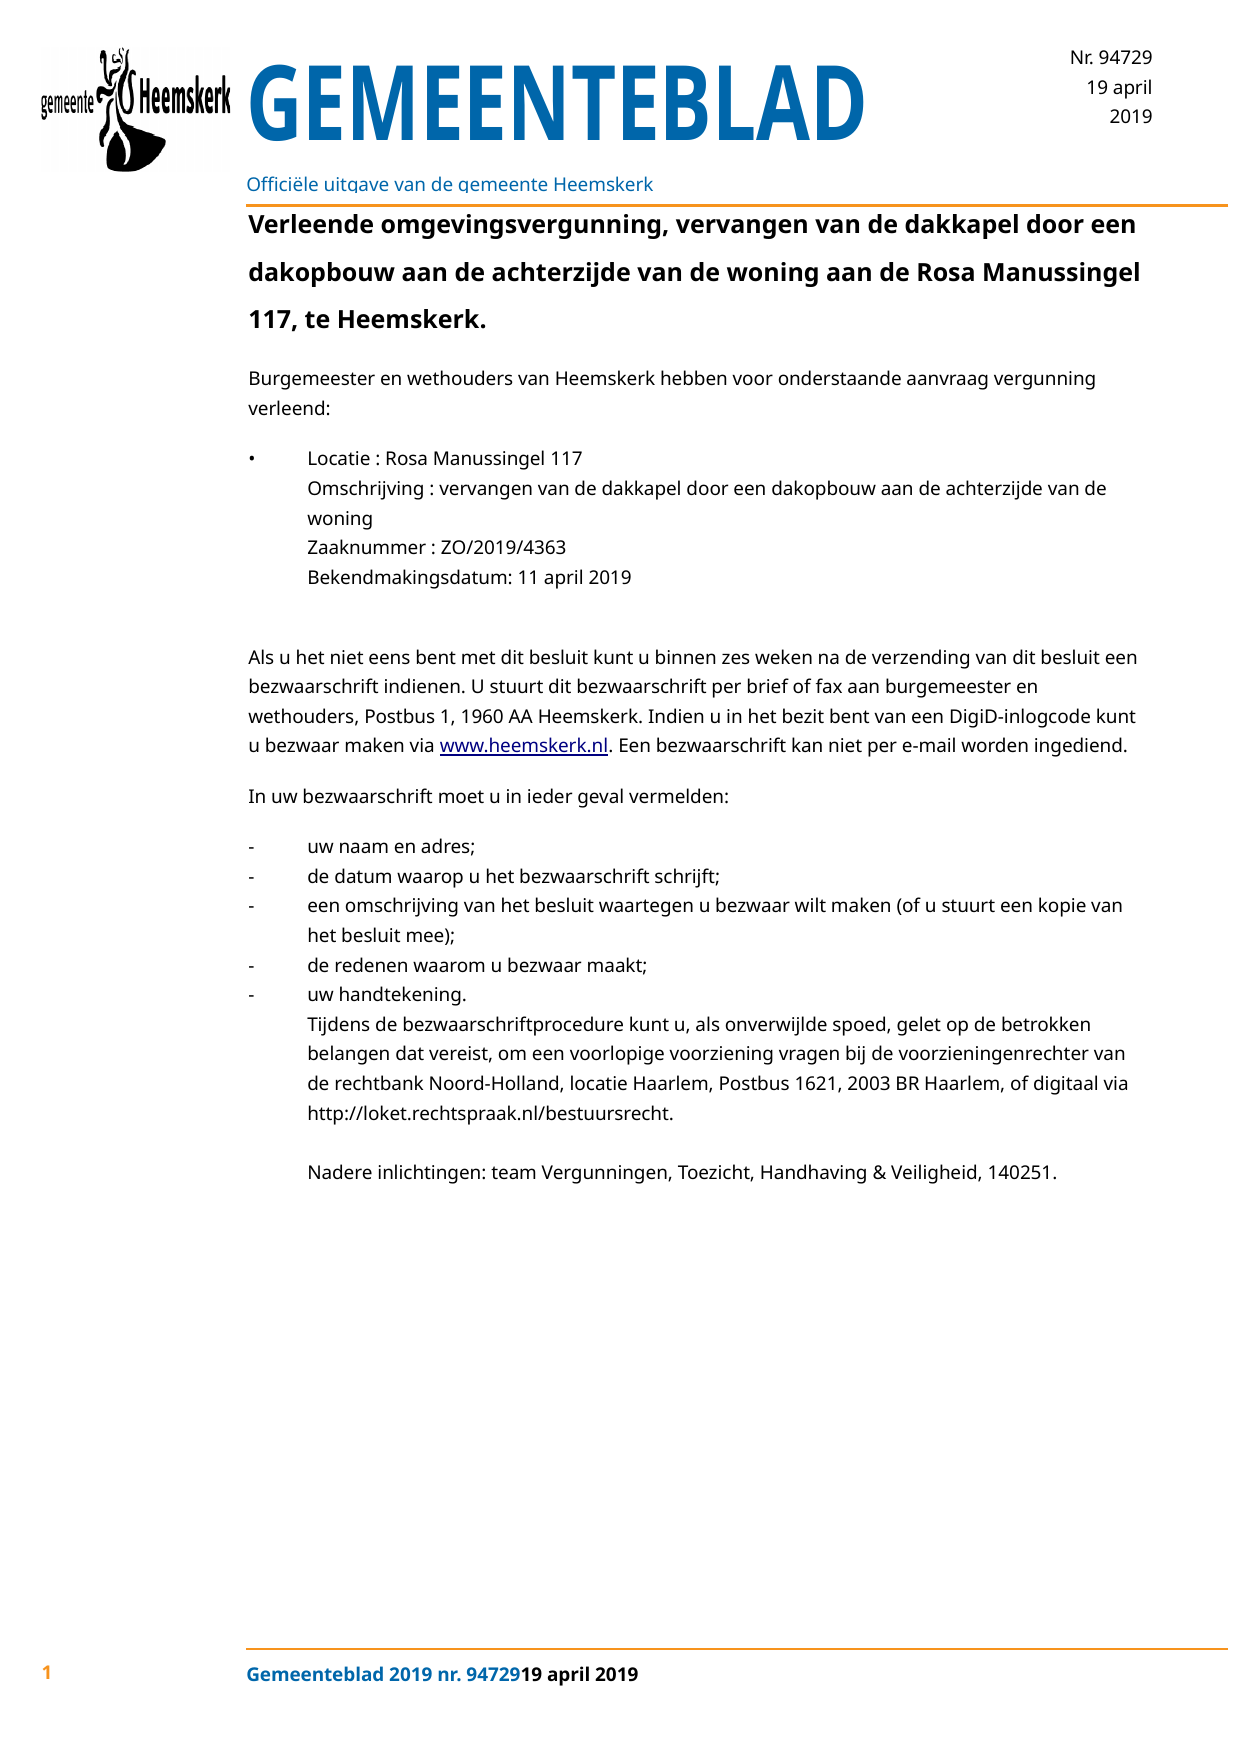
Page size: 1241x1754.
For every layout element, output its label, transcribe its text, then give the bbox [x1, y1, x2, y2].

list Tijdens de bezwaarschriftprocedure kunt u, als onverwijlde spoed, gelet op de betrokken belangen dat vereist, om een voorlopige voorziening vragen bij de voorzieningenrechter van de rechtbank Noord-Holland, locatie Haarlem, Postbus 1621, 2003 BR Haarlem, of digitaal via http://loket.rechtspraak.nl/bestuursrecht. [248, 1011, 1152, 1125]
text Burgemeester en wethouders van Heemskerk hebben voor onderstaande aanvraag vergunning verleend: [248, 366, 1152, 421]
list uw handtekening. [248, 981, 1152, 1007]
text Verleende omgevingsvergunning, vervangen van de dakkapel door een dakopbouw aan de achterzijde van de woning aan de Rosa Manussingel 117, te Heemskerk. [248, 207, 1152, 336]
list Zaaknummer : ZO/2019/4363 [248, 534, 1152, 560]
list een omschrijving van het besluit waartegen u bezwaar wilt maken (of u stuurt een kopie van het besluit mee); [248, 893, 1152, 948]
list de datum waarop u het bezwaarschrift schrijft; [248, 863, 1152, 889]
list Bekendmakingsdatum: 11 april 2019 [248, 564, 1152, 589]
text Als u het niet eens bent met dit besluit kunt u binnen zes weken na de verzending van dit besluit een bezwaarschrift indienen. U stuurt dit bezwaarschrift per brief of fax aan burgemeester en wethouders, Postbus 1, 1960 AA Heemskerk. Indien u in het bezit bent van een DigiD-inlogcode kunt u bezwaar maken via www.heemskerk.nl. Een bezwaarschrift kan niet per e-mail worden ingediend. [248, 644, 1152, 758]
list de redenen waarom u bezwaar maakt; [248, 952, 1152, 977]
list Omschrijving : vervangen van de dakkapel door een dakopbouw aan de achterzijde van de woning [248, 475, 1152, 530]
text In uw bezwaarschrift moet u in ieder geval vermelden: [248, 783, 1152, 809]
list Nadere inlichtingen: team Vergunningen, Toezicht, Handhaving & Veiligheid, 140251. [248, 1159, 1152, 1184]
picture [41, 47, 231, 172]
list uw naam en adres; [248, 833, 1152, 859]
list Locatie : Rosa Manussingel 117 [248, 446, 1152, 471]
